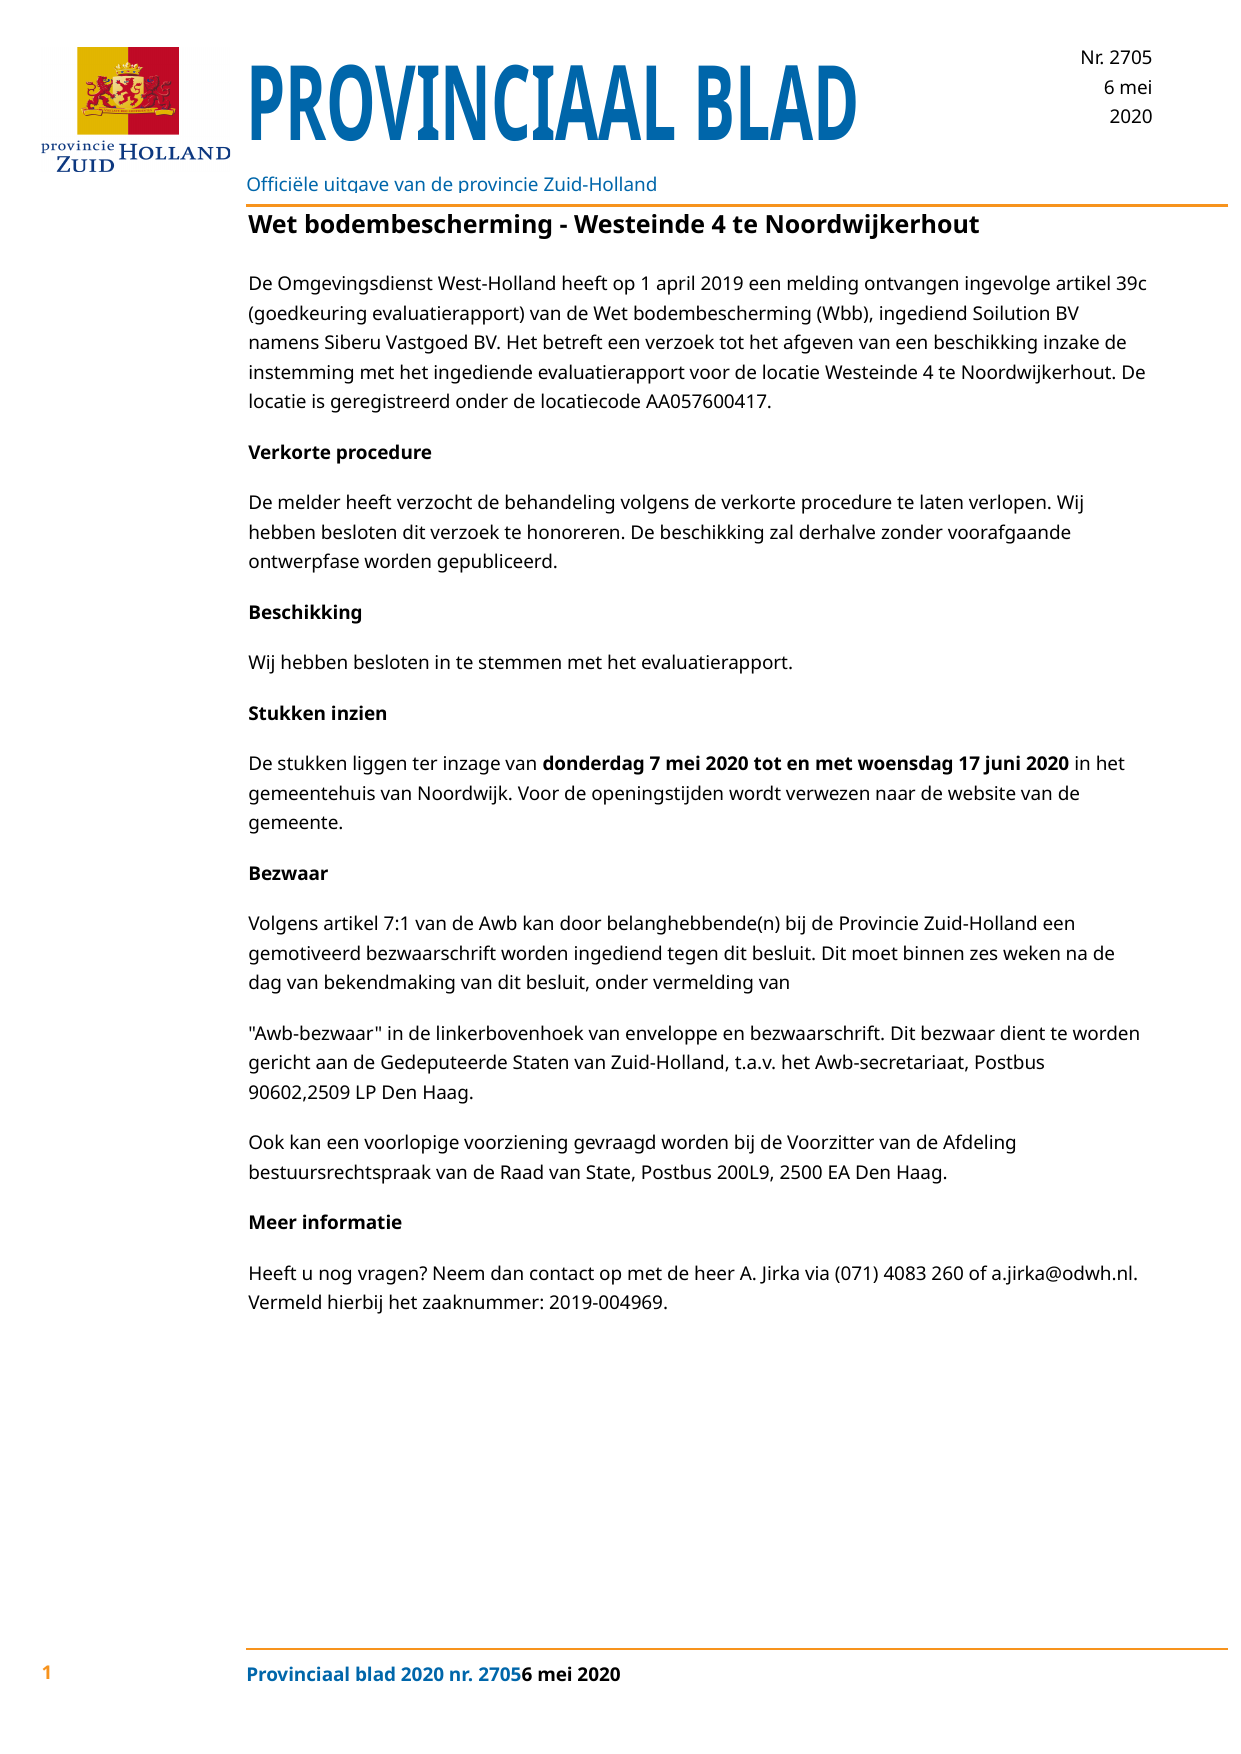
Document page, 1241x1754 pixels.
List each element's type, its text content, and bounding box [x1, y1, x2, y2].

text De melder heeft verzocht de behandeling volgens de verkorte procedure te laten verlopen. Wij hebben besloten dit verzoek te honoreren. De beschikking zal derhalve zonder voorafgaande ontwerpfase worden gepubliceerd. [248, 489, 1152, 574]
text Verkorte procedure [248, 439, 1152, 465]
text Bezwaar [248, 860, 1152, 886]
text Beschikking [248, 599, 1152, 625]
picture [41, 47, 231, 172]
text Volgens artikel 7:1 van de Awb kan door belanghebbende(n) bij de Provincie Zuid-Holland een gemotiveerd bezwaarschrift worden ingediend tegen dit besluit. Dit moet binnen zes weken na de dag van bekendmaking van dit besluit, onder vermelding van [248, 910, 1152, 995]
text "Awb-bezwaar" in de linkerbovenhoek van enveloppe en bezwaarschrift. Dit bezwaar dient te worden gericht aan de Gedeputeerde Staten van Zuid-Holland, t.a.v. het Awb-secretariaat, Postbus 90602,2509 LP Den Haag. [248, 1020, 1152, 1105]
text Wet bodembescherming - Westeinde 4 te Noordwijkerhout [248, 207, 1152, 241]
text Wij hebben besloten in te stemmen met het evaluatierapport. [248, 649, 1152, 675]
text Ook kan een voorlopige voorziening gevraagd worden bij de Voorzitter van de Afdeling bestuursrechtspraak van de Raad van State, Postbus 200L9, 2500 EA Den Haag. [248, 1129, 1152, 1185]
text Meer informatie [248, 1209, 1152, 1235]
text De Omgevingsdienst West-Holland heeft op 1 april 2019 een melding ontvangen ingevolge artikel 39c (goedkeuring evaluatierapport) van de Wet bodembescherming (Wbb), ingediend Soilution BV namens Siberu Vastgoed BV. Het betreft een verzoek tot het afgeven van een beschikking inzake de instemming met het ingediende evaluatierapport voor de locatie Westeinde 4 te Noordwijkerhout. De locatie is geregistreerd onder de locatiecode AA057600417. [248, 270, 1152, 414]
text Heeft u nog vragen? Neem dan contact op met de heer A. Jirka via (071) 4083 260 of a.jirka@odwh.nl. Vermeld hierbij het zaaknummer: 2019-004969. [248, 1260, 1152, 1315]
text Stukken inzien [248, 700, 1152, 726]
text De stukken liggen ter inzage van donderdag 7 mei 2020 tot en met woensdag 17 juni 2020 in het gemeentehuis van Noordwijk. Voor de openingstijden wordt verwezen naar de website van de gemeente. [248, 750, 1152, 835]
